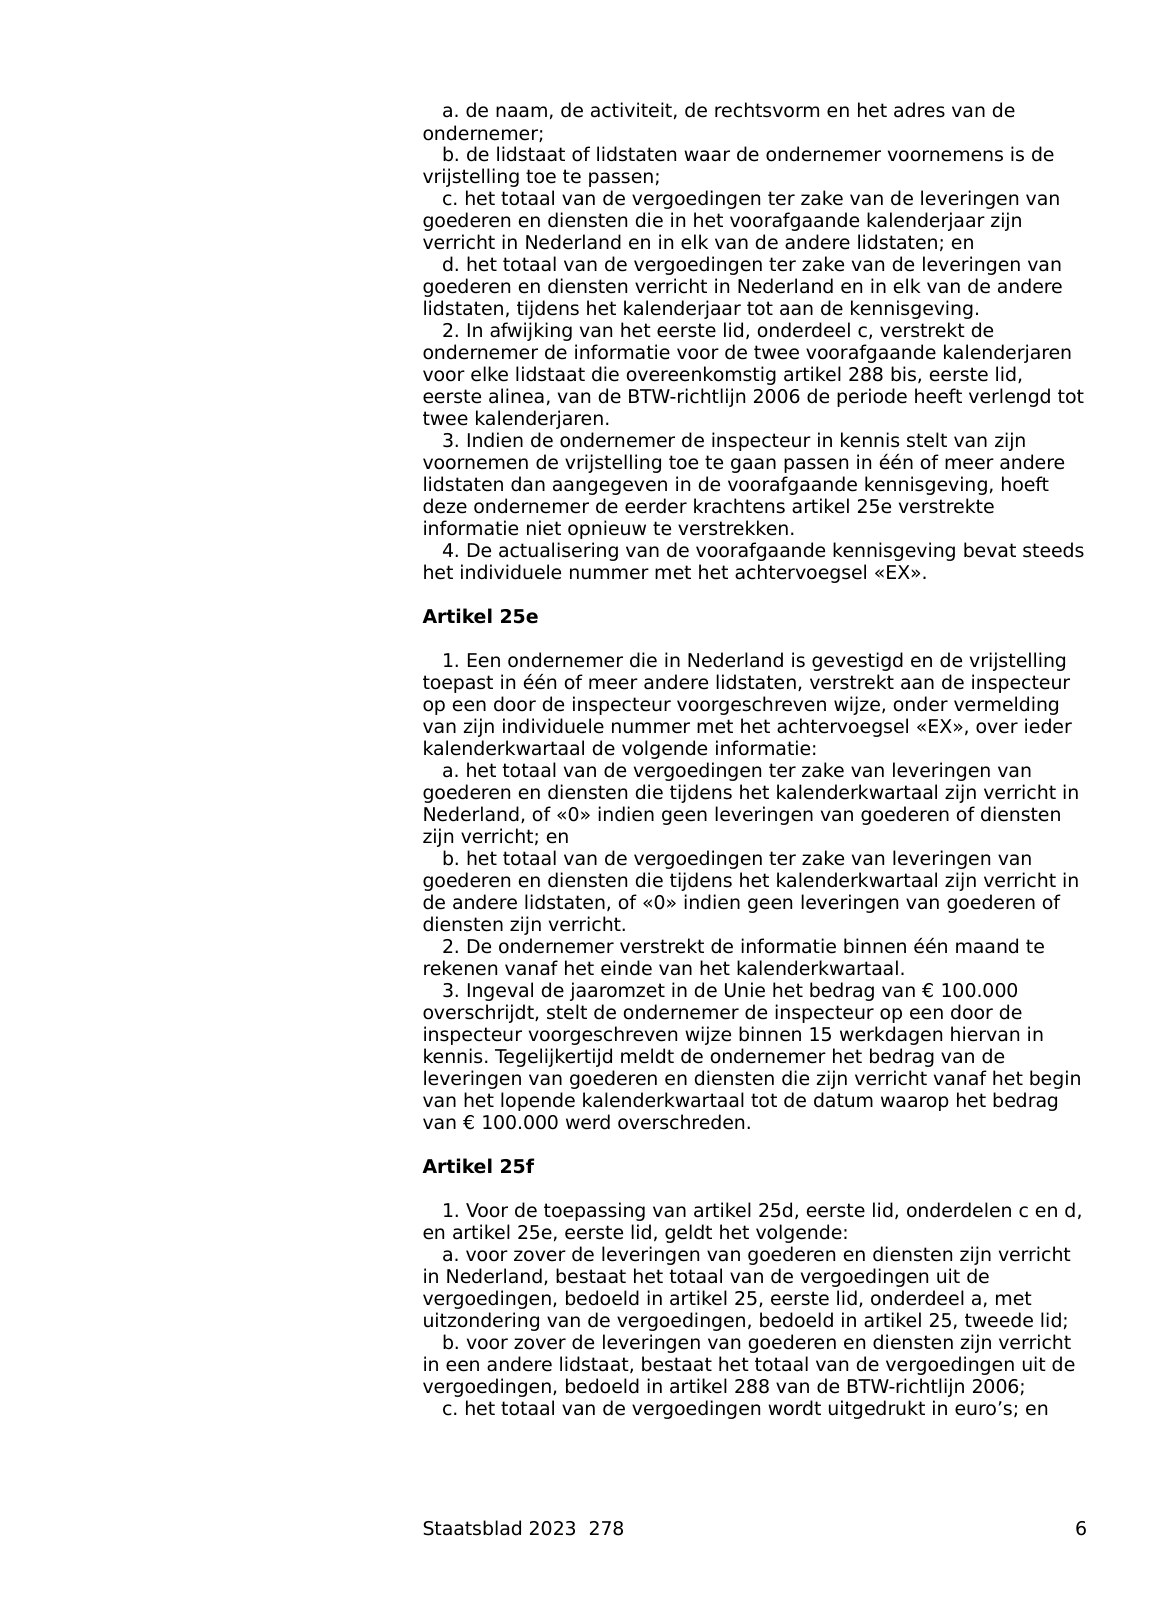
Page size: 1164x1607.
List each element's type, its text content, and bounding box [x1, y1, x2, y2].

text b. voor zover de leveringen van goederen en diensten zijn verricht in een andere lidstaat, bestaat het totaal van de vergoedingen uit de vergoedingen, bedoeld in artikel 288 van de BTW-richtlijn 2006; [422, 1332, 1087, 1398]
text 2. In afwijking van het eerste lid, onderdeel c, verstrekt de ondernemer de informatie voor de twee voorafgaande kalenderjaren voor elke lidstaat die overeenkomstig artikel 288 bis, eerste lid, eerste alinea, van de BTW-richtlijn 2006 de periode heeft verlengd tot twee kalenderjaren. [422, 320, 1087, 430]
text a. de naam, de activiteit, de rechtsvorm en het adres van de ondernemer; [422, 100, 1087, 144]
subtitle Artikel 25f [422, 1156, 1087, 1178]
text a. het totaal van de vergoedingen ter zake van leveringen van goederen en diensten die tijdens het kalenderkwartaal zijn verricht in Nederland, of «0» indien geen leveringen van goederen of diensten zijn verricht; en [422, 760, 1087, 848]
text 1. Een ondernemer die in Nederland is gevestigd en de vrijstelling toepast in één of meer andere lidstaten, verstrekt aan de inspecteur op een door de inspecteur voorgeschreven wijze, onder vermelding van zijn individuele nummer met het achtervoegsel «EX», over ieder kalenderkwartaal de volgende informatie: [422, 650, 1087, 760]
text 3. Indien de ondernemer de inspecteur in kennis stelt van zijn voornemen de vrijstelling toe te gaan passen in één of meer andere lidstaten dan aangegeven in de voorafgaande kennisgeving, hoeft deze ondernemer de eerder krachtens artikel 25e verstrekte informatie niet opnieuw te verstrekken. [422, 430, 1087, 540]
text b. het totaal van de vergoedingen ter zake van leveringen van goederen en diensten die tijdens het kalenderkwartaal zijn verricht in de andere lidstaten, of «0» indien geen leveringen van goederen of diensten zijn verricht. [422, 848, 1087, 936]
text 3. Ingeval de jaaromzet in de Unie het bedrag van € 100.000 overschrijdt, stelt de ondernemer de inspecteur op een door de inspecteur voorgeschreven wijze binnen 15 werkdagen hiervan in kennis. Tegelijkertijd meldt de ondernemer het bedrag van de leveringen van goederen en diensten die zijn verricht vanaf het begin van het lopende kalenderkwartaal tot de datum waarop het bedrag van € 100.000 werd overschreden. [422, 980, 1087, 1134]
text 4. De actualisering van de voorafgaande kennisgeving bevat steeds het individuele nummer met het achtervoegsel «EX». [422, 540, 1087, 584]
text d. het totaal van de vergoedingen ter zake van de leveringen van goederen en diensten verricht in Nederland en in elk van de andere lidstaten, tijdens het kalenderjaar tot aan de kennisgeving. [422, 254, 1087, 320]
text b. de lidstaat of lidstaten waar de ondernemer voornemens is de vrijstelling toe te passen; [422, 144, 1087, 188]
text 2. De ondernemer verstrekt de informatie binnen één maand te rekenen vanaf het einde van het kalenderkwartaal. [422, 936, 1087, 980]
text a. voor zover de leveringen van goederen en diensten zijn verricht in Nederland, bestaat het totaal van de vergoedingen uit de vergoedingen, bedoeld in artikel 25, eerste lid, onderdeel a, met uitzondering van de vergoedingen, bedoeld in artikel 25, tweede lid; [422, 1244, 1087, 1332]
text c. het totaal van de vergoedingen wordt uitgedrukt in euro’s; en [422, 1398, 1087, 1420]
subtitle Artikel 25e [422, 606, 1087, 628]
text 1. Voor de toepassing van artikel 25d, eerste lid, onderdelen c en d, en artikel 25e, eerste lid, geldt het volgende: [422, 1200, 1087, 1244]
text c. het totaal van de vergoedingen ter zake van de leveringen van goederen en diensten die in het voorafgaande kalenderjaar zijn verricht in Nederland en in elk van de andere lidstaten; en [422, 188, 1087, 254]
